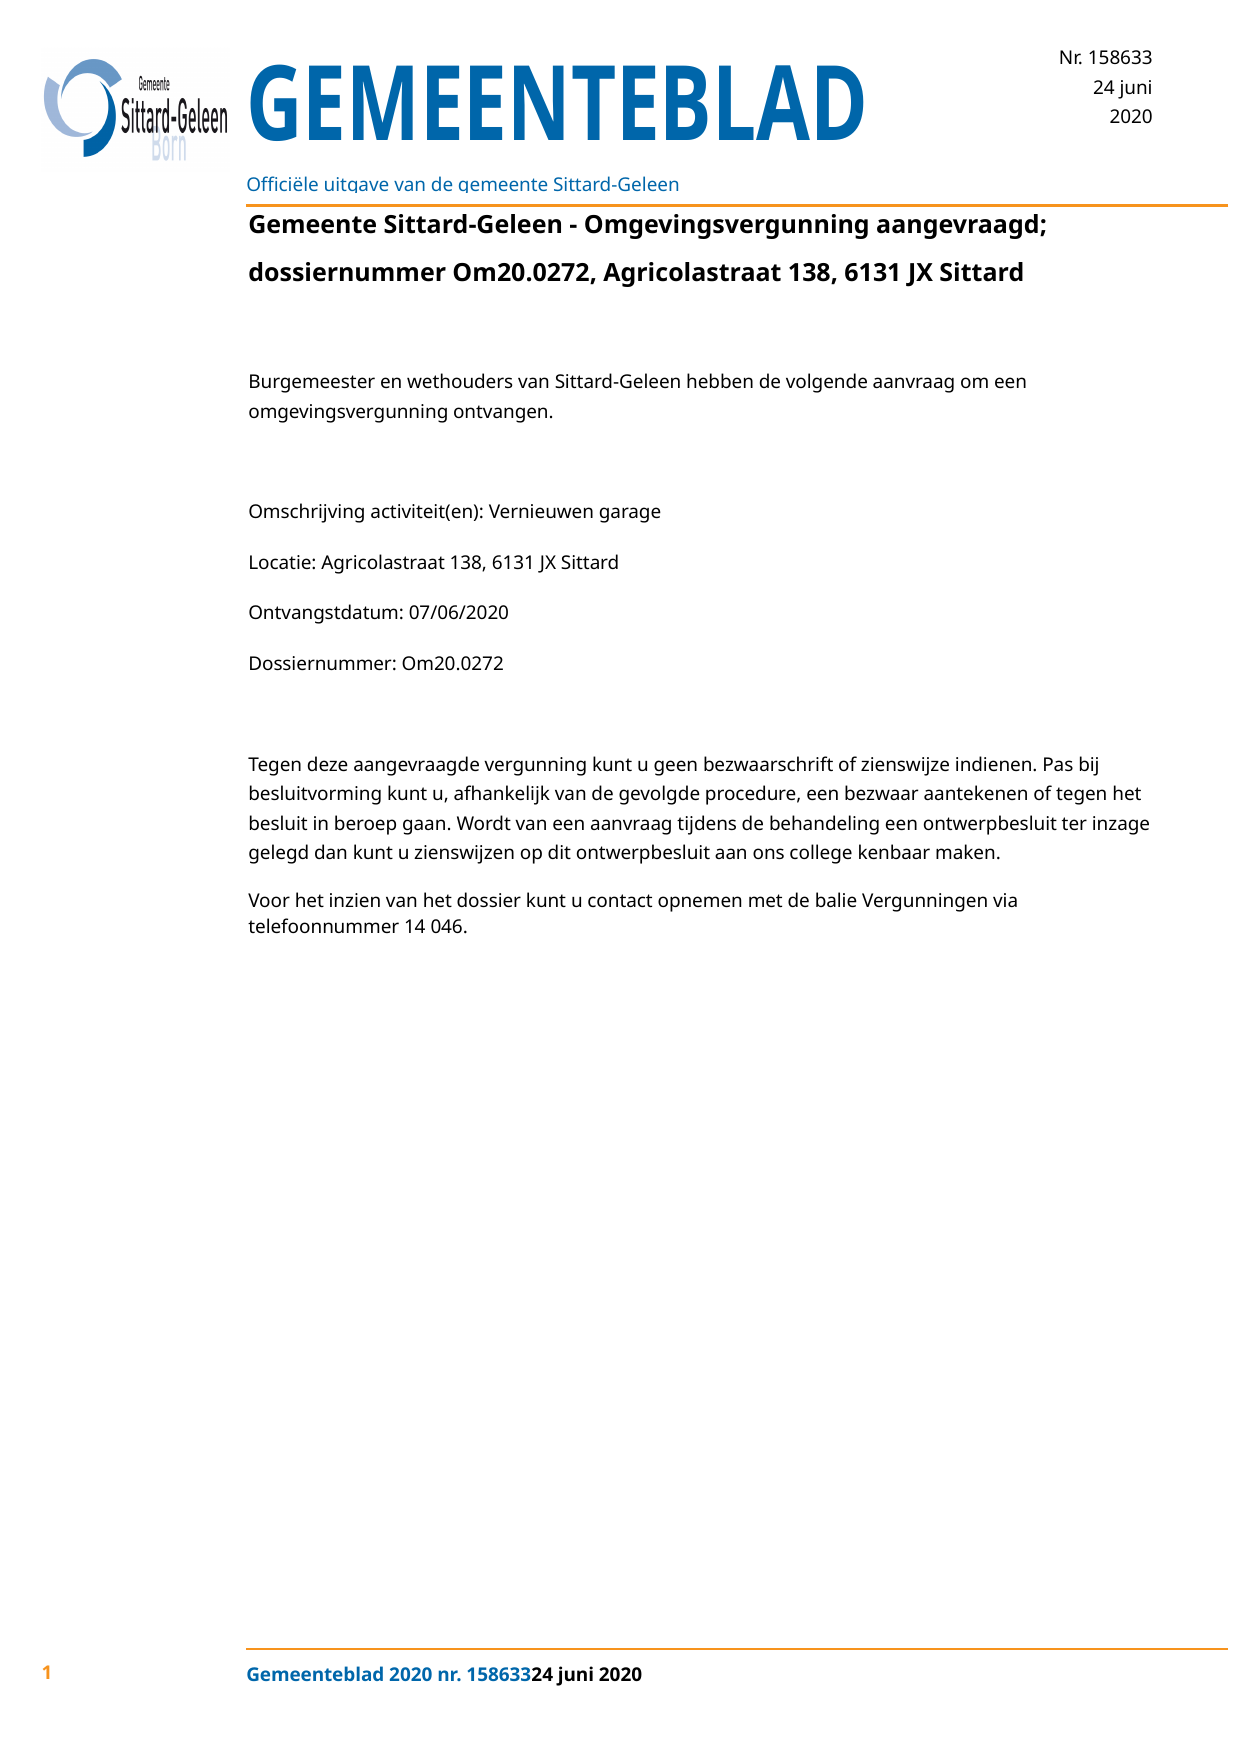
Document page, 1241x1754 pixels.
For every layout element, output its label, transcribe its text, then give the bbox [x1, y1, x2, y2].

text Dossiernummer: Om20.0272 [248, 650, 1152, 676]
text Burgemeester en wethouders van Sittard-Geleen hebben de volgende aanvraag om een omgevingsvergunning ontvangen. [248, 368, 1152, 424]
text Voor het inzien van het dossier kunt u contact opnemen met de balie Vergunningen via telefoonnummer 14 046. [248, 887, 1152, 939]
picture [41, 47, 231, 172]
text Tegen deze aangevraagde vergunning kunt u geen bezwaarschrift of zienswijze indienen. Pas bij besluitvorming kunt u, afhankelijk van de gevolgde procedure, een bezwaar aantekenen of tegen het besluit in beroep gaan. Wordt van een aanvraag tijdens de behandeling een ontwerpbesluit ter inzage gelegd dan kunt u zienswijzen op dit ontwerpbesluit aan ons college kenbaar maken. [248, 751, 1152, 865]
text Omschrijving activiteit(en): Vernieuwen garage [248, 499, 1152, 524]
text Gemeente Sittard-Geleen - Omgevingsvergunning aangevraagd; dossiernummer Om20.0272, Agricolastraat 138, 6131 JX Sittard [248, 207, 1152, 288]
text Locatie: Agricolastraat 138, 6131 JX Sittard [248, 549, 1152, 575]
text Ontvangstdatum: 07/06/2020 [248, 599, 1152, 625]
